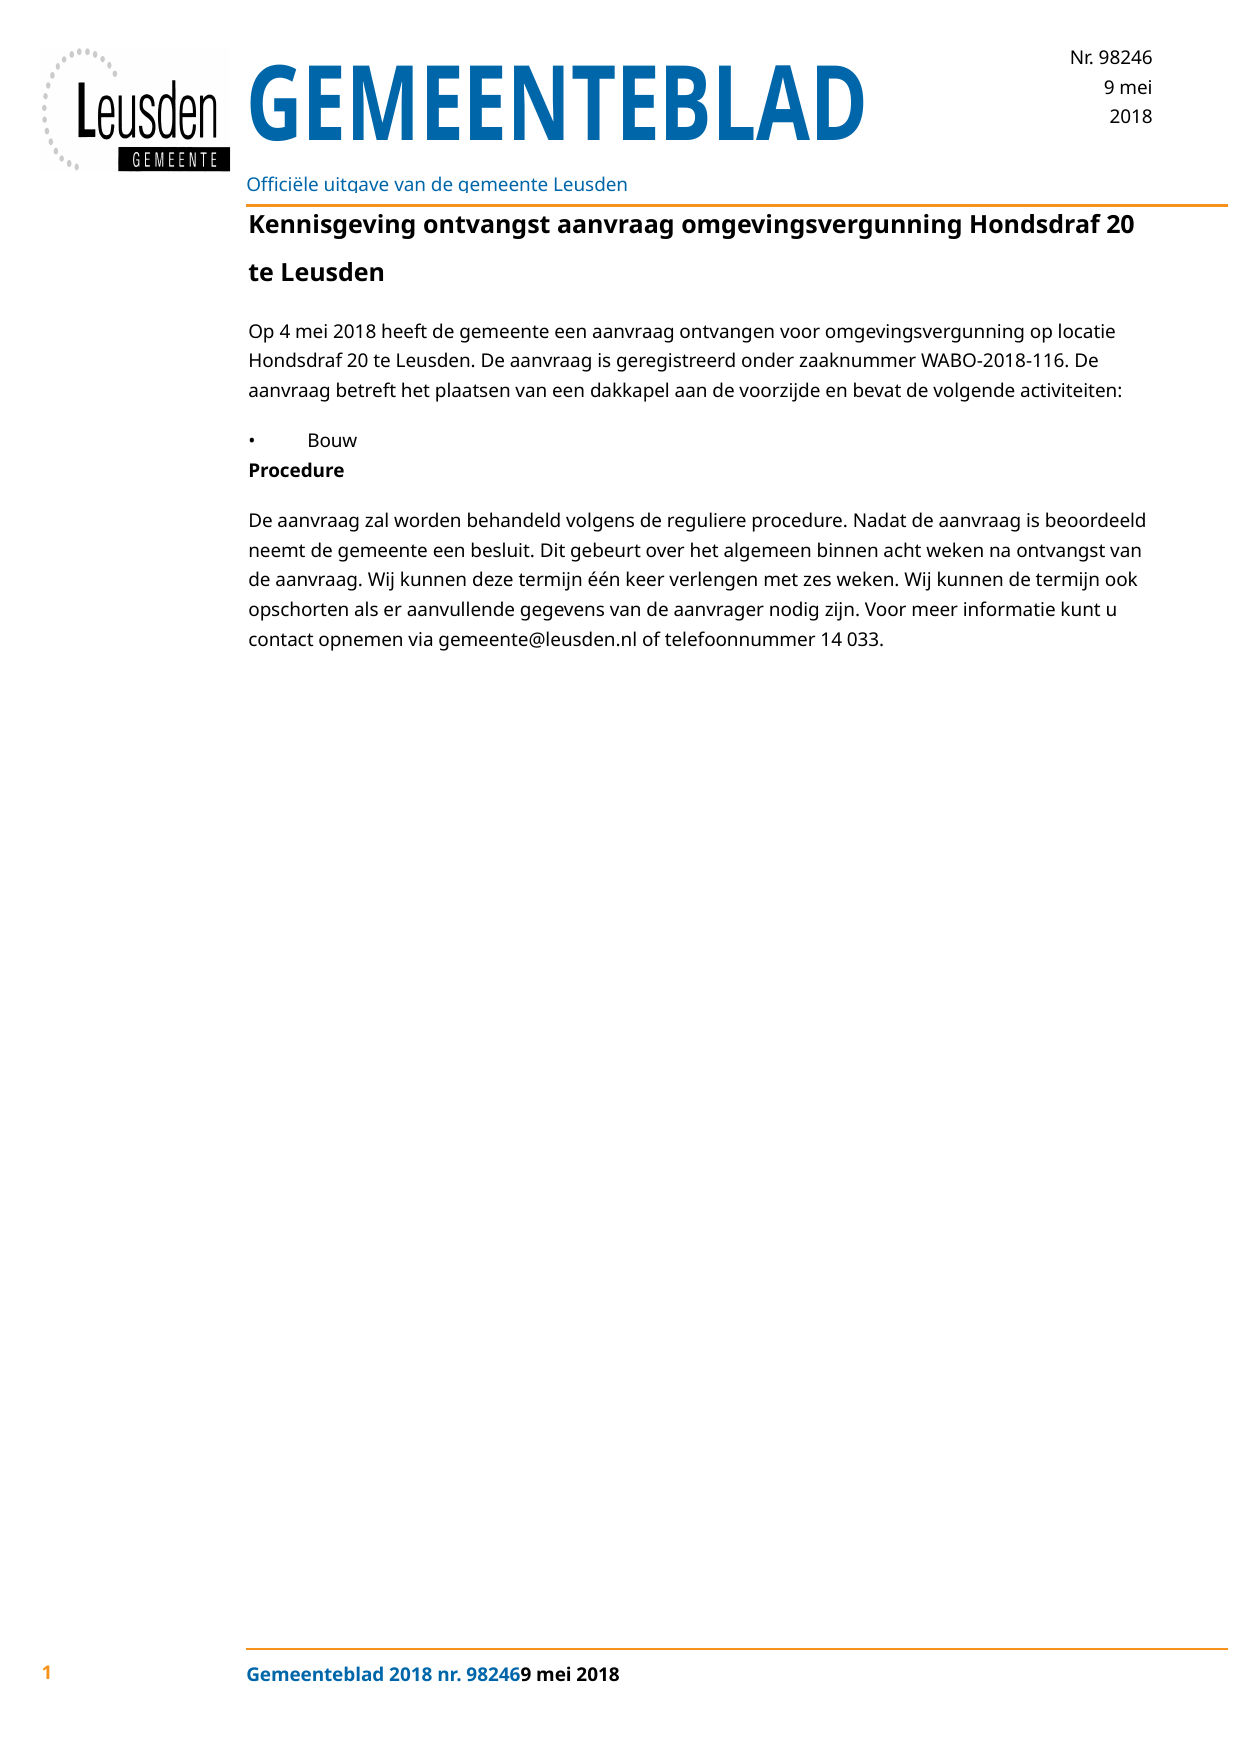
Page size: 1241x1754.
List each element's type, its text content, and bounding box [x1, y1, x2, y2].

text De aanvraag zal worden behandeld volgens de reguliere procedure. Nadat de aanvraag is beoordeeld neemt de gemeente een besluit. Dit gebeurt over het algemeen binnen acht weken na ontvangst van de aanvraag. Wij kunnen deze termijn één keer verlengen met zes weken. Wij kunnen de termijn ook opschorten als er aanvullende gegevens van de aanvrager nodig zijn. Voor meer informatie kunt u contact opnemen via gemeente@leusden.nl of telefoonnummer 14 033. [248, 507, 1152, 652]
list Bouw [248, 427, 1152, 453]
picture [41, 47, 231, 172]
text Procedure [248, 457, 1152, 483]
text Op 4 mei 2018 heeft de gemeente een aanvraag ontvangen voor omgevingsvergunning op locatie Hondsdraf 20 te Leusden. De aanvraag is geregistreerd onder zaaknummer WABO-2018-116. De aanvraag betreft het plaatsen van een dakkapel aan de voorzijde en bevat de volgende activiteiten: [248, 318, 1152, 403]
text Kennisgeving ontvangst aanvraag omgevingsvergunning Hondsdraf 20 te Leusden [248, 207, 1152, 288]
